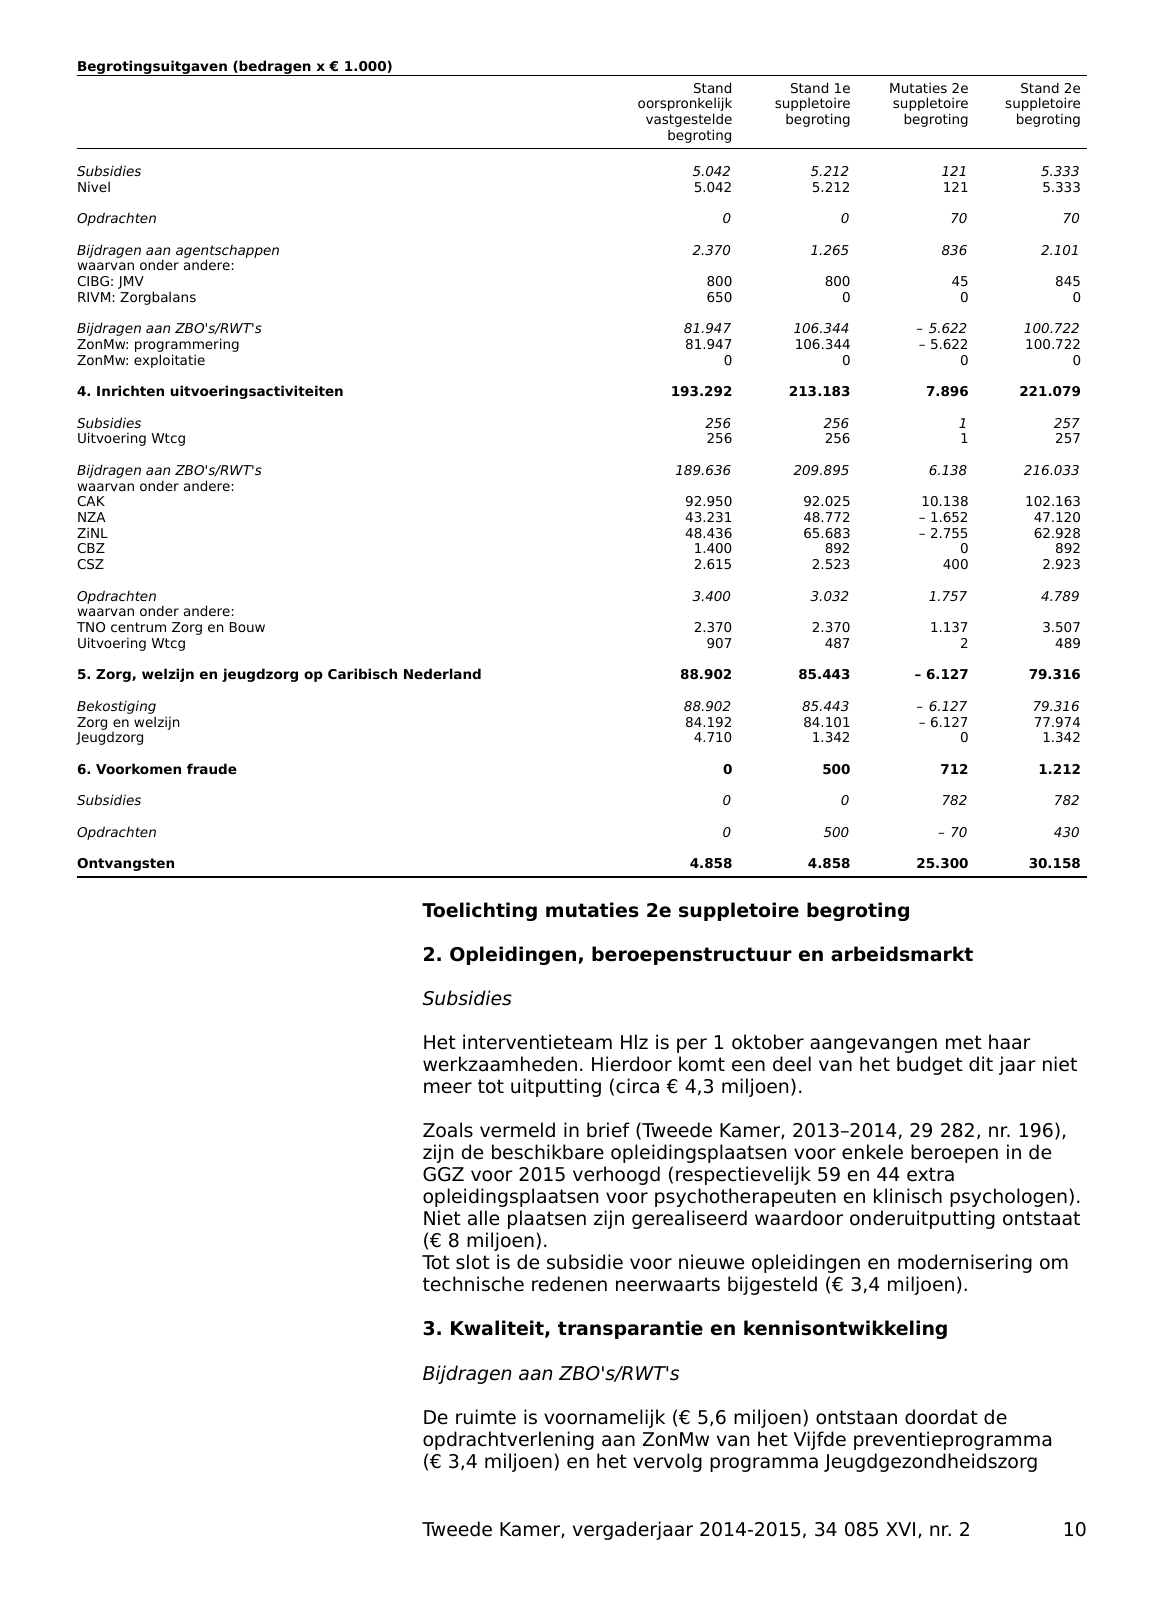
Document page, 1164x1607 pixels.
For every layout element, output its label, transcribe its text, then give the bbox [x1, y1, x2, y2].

table_cell [77, 809, 620, 824]
table_cell 489 [974, 636, 1087, 651]
subtitle 3. Kwaliteit, transparantie en kennisontwikkeling [422, 1318, 1087, 1340]
table_cell 84.101 [738, 714, 856, 730]
table_cell 102.163 [974, 494, 1087, 510]
table_cell ZonMw: programmering [77, 337, 620, 353]
table_cell [738, 604, 856, 620]
table_cell 92.025 [738, 494, 856, 510]
table_cell ZonMw: exploitatie [77, 353, 620, 368]
table_cell NZA [77, 510, 620, 526]
table_cell [620, 227, 738, 242]
table_cell 121 [856, 180, 974, 195]
table_cell 0 [620, 825, 738, 840]
table_cell Uitvoering Wtcg [77, 431, 620, 447]
table_cell 43.231 [620, 510, 738, 526]
table_cell 3.032 [738, 589, 856, 604]
table_cell 213.183 [738, 384, 856, 400]
table_cell [77, 651, 620, 667]
table_cell 121 [856, 164, 974, 179]
table_cell 5.212 [738, 180, 856, 195]
table_cell 2.370 [620, 620, 738, 636]
table_cell [974, 746, 1087, 762]
table_cell – 5.622 [856, 321, 974, 337]
table_cell 800 [738, 274, 856, 290]
table_cell 70 [856, 211, 974, 227]
table_cell [974, 447, 1087, 463]
text De ruimte is voornamelijk (€ 5,6 miljoen) ontstaan doordat de opdrachtverlening aan ZonMw van het Vijfde preventieprogramma (€ 3,4 miljoen) en het vervolg programma Jeugdgezondheidszorg [422, 1407, 1087, 1472]
table_cell [974, 305, 1087, 321]
table_cell 1.400 [620, 541, 738, 557]
table_cell 92.950 [620, 494, 738, 510]
table_cell 430 [974, 825, 1087, 840]
table_cell 5.042 [620, 164, 738, 179]
table_cell [738, 149, 856, 164]
table_cell CIBG: JMV [77, 274, 620, 290]
table_cell CSZ [77, 557, 620, 573]
table_cell [856, 840, 974, 856]
table_cell – 70 [856, 825, 974, 840]
table_cell [856, 400, 974, 416]
table_cell [738, 683, 856, 699]
table_cell 1 [856, 431, 974, 447]
table_cell 3.507 [974, 620, 1087, 636]
table_cell Stand oorspronkelijk vastgestelde begroting [620, 76, 738, 148]
table_cell 2.370 [738, 620, 856, 636]
table_cell Opdrachten [77, 211, 620, 227]
table_cell 25.300 [856, 856, 974, 876]
table_cell 1.342 [974, 730, 1087, 746]
table_cell [620, 651, 738, 667]
table_cell 77.974 [974, 714, 1087, 730]
table_cell 81.947 [620, 337, 738, 353]
table_cell 0 [738, 211, 856, 227]
table_cell [738, 400, 856, 416]
table_cell [974, 227, 1087, 242]
table_cell TNO centrum Zorg en Bouw [77, 620, 620, 636]
table_cell Stand 2e suppletoire begroting [974, 76, 1087, 148]
table_cell 189.636 [620, 463, 738, 478]
table_cell Subsidies [77, 416, 620, 431]
table_cell [77, 447, 620, 463]
table_cell 81.947 [620, 321, 738, 337]
table_cell [856, 809, 974, 824]
table_cell 2.101 [974, 243, 1087, 258]
table_cell [856, 683, 974, 699]
table_cell [620, 809, 738, 824]
text Het interventieteam Hlz is per 1 oktober aangevangen met haar werkzaamheden. Hierdoor komt een deel van het budget dit jaar niet meer tot uitputting (circa € 4,3 miljoen). [422, 1032, 1087, 1098]
table_cell 5. Zorg, welzijn en jeugdzorg op Caribisch Nederland [77, 667, 620, 683]
table_cell [974, 149, 1087, 164]
table_cell [620, 604, 738, 620]
table_cell 892 [974, 541, 1087, 557]
table_cell [856, 651, 974, 667]
table_cell RIVM: Zorgbalans [77, 290, 620, 305]
table_cell 106.344 [738, 337, 856, 353]
table_cell 0 [620, 353, 738, 368]
table_cell 0 [738, 290, 856, 305]
subtitle 2. Opleidingen, beroepenstructuur en arbeidsmarkt [422, 944, 1087, 966]
table_cell 256 [738, 416, 856, 431]
table_cell 0 [620, 793, 738, 809]
table_cell 2.923 [974, 557, 1087, 573]
table_cell waarvan onder andere: [77, 604, 620, 620]
table_cell 4.710 [620, 730, 738, 746]
table_cell [974, 195, 1087, 211]
subtitle Subsidies [422, 988, 1087, 1010]
table_cell – 5.622 [856, 337, 974, 353]
table_cell 257 [974, 416, 1087, 431]
table_cell 30.158 [974, 856, 1087, 876]
table_cell [974, 809, 1087, 824]
table_cell 100.722 [974, 337, 1087, 353]
table_cell [620, 479, 738, 494]
table_cell [738, 746, 856, 762]
table_cell 48.436 [620, 526, 738, 541]
table_cell [77, 840, 620, 856]
table_cell 0 [856, 541, 974, 557]
table_cell 88.902 [620, 699, 738, 714]
table_cell [620, 305, 738, 321]
subtitle Toelichting mutaties 2e suppletoire begroting [422, 899, 1087, 922]
table_cell [77, 195, 620, 211]
table_cell Mutaties 2e suppletoire begroting [856, 76, 974, 148]
table_cell [738, 227, 856, 242]
table_cell 256 [738, 431, 856, 447]
table_cell [77, 746, 620, 762]
table_cell [77, 227, 620, 242]
table_cell [856, 777, 974, 793]
table_cell 2.615 [620, 557, 738, 573]
table_cell 2.370 [620, 243, 738, 258]
table_cell [620, 195, 738, 211]
table_cell [77, 573, 620, 588]
table_cell 845 [974, 274, 1087, 290]
table_cell 1.212 [974, 762, 1087, 777]
table_cell [77, 683, 620, 699]
table_cell 70 [974, 211, 1087, 227]
table_cell 782 [974, 793, 1087, 809]
table_cell Bekostiging [77, 699, 620, 714]
table_cell 79.316 [974, 667, 1087, 683]
table_cell Subsidies [77, 164, 620, 179]
table_cell 62.928 [974, 526, 1087, 541]
table_cell 5.042 [620, 180, 738, 195]
table_cell 782 [856, 793, 974, 809]
table_cell [738, 809, 856, 824]
table_cell 5.333 [974, 180, 1087, 195]
table_cell 221.079 [974, 384, 1087, 400]
table_cell 48.772 [738, 510, 856, 526]
table_cell [856, 149, 974, 164]
table_cell 193.292 [620, 384, 738, 400]
table_cell 4. Inrichten uitvoeringsactiviteiten [77, 384, 620, 400]
table_cell 1 [856, 416, 974, 431]
table_cell [620, 447, 738, 463]
table_cell [856, 479, 974, 494]
table_cell – 6.127 [856, 714, 974, 730]
table_cell [974, 573, 1087, 588]
table_cell 100.722 [974, 321, 1087, 337]
table_cell [738, 195, 856, 211]
table_cell 650 [620, 290, 738, 305]
table_cell 7.896 [856, 384, 974, 400]
table_cell [856, 258, 974, 274]
table_cell 4.789 [974, 589, 1087, 604]
table_cell [856, 604, 974, 620]
table_cell [856, 305, 974, 321]
table_cell 0 [738, 353, 856, 368]
table_cell 6.138 [856, 463, 974, 478]
table_cell Zorg en welzijn [77, 714, 620, 730]
table_cell [77, 305, 620, 321]
table_cell waarvan onder andere: [77, 479, 620, 494]
table_cell [738, 651, 856, 667]
table_cell [738, 258, 856, 274]
table_cell 2.523 [738, 557, 856, 573]
table_cell 45 [856, 274, 974, 290]
table_cell Nivel [77, 180, 620, 195]
table_cell Subsidies [77, 793, 620, 809]
table_cell 256 [620, 431, 738, 447]
table_cell [620, 573, 738, 588]
table_cell 4.858 [620, 856, 738, 876]
table_cell [77, 149, 620, 164]
table_cell 892 [738, 541, 856, 557]
table_cell 256 [620, 416, 738, 431]
table_header Begrotingsuitgaven (bedragen x € 1.000) [77, 59, 1087, 75]
table_cell 0 [856, 353, 974, 368]
table_cell [620, 746, 738, 762]
table_cell [974, 683, 1087, 699]
table_cell 0 [856, 290, 974, 305]
table_cell 5.333 [974, 164, 1087, 179]
table_cell 85.443 [738, 699, 856, 714]
table_cell Jeugdzorg [77, 730, 620, 746]
table_cell [856, 195, 974, 211]
table_cell 84.192 [620, 714, 738, 730]
table_cell [620, 400, 738, 416]
table_cell 800 [620, 274, 738, 290]
table_cell 1.342 [738, 730, 856, 746]
table_cell 1.757 [856, 589, 974, 604]
table_cell [856, 227, 974, 242]
table_cell Ontvangsten [77, 856, 620, 876]
table_cell 106.344 [738, 321, 856, 337]
table_cell [974, 400, 1087, 416]
table_cell [738, 840, 856, 856]
table_cell – 2.755 [856, 526, 974, 541]
table_cell 2 [856, 636, 974, 651]
table_cell Bijdragen aan ZBO's/RWT's [77, 321, 620, 337]
table_cell 209.895 [738, 463, 856, 478]
table_cell [77, 400, 620, 416]
table_cell 487 [738, 636, 856, 651]
table_cell [77, 777, 620, 793]
table_cell [620, 840, 738, 856]
table_cell [738, 447, 856, 463]
table_cell CAK [77, 494, 620, 510]
table_cell 257 [974, 431, 1087, 447]
table_cell Stand 1e suppletoire begroting [738, 76, 856, 148]
table_cell 0 [620, 211, 738, 227]
table_cell [856, 447, 974, 463]
table_cell 907 [620, 636, 738, 651]
table_cell 79.316 [974, 699, 1087, 714]
text Tot slot is de subsidie voor nieuwe opleidingen en modernisering om technische redenen neerwaarts bijgesteld (€ 3,4 miljoen). [422, 1252, 1087, 1296]
table_cell 10.138 [856, 494, 974, 510]
table_cell [738, 479, 856, 494]
table_cell 1.137 [856, 620, 974, 636]
table_cell Uitvoering Wtcg [77, 636, 620, 651]
table_cell [856, 368, 974, 384]
table_cell [974, 651, 1087, 667]
table_cell Opdrachten [77, 589, 620, 604]
table_cell 1.265 [738, 243, 856, 258]
table_cell [738, 573, 856, 588]
table_cell Bijdragen aan ZBO's/RWT's [77, 463, 620, 478]
table_cell 0 [856, 730, 974, 746]
table_cell 0 [620, 762, 738, 777]
table_cell 3.400 [620, 589, 738, 604]
table_cell [77, 368, 620, 384]
table_cell 400 [856, 557, 974, 573]
table_cell – 6.127 [856, 699, 974, 714]
table_cell [974, 258, 1087, 274]
table_cell [856, 573, 974, 588]
table_cell 0 [974, 290, 1087, 305]
table_cell 5.212 [738, 164, 856, 179]
table_cell [738, 305, 856, 321]
table_cell waarvan onder andere: [77, 258, 620, 274]
table_cell 65.683 [738, 526, 856, 541]
table_cell 0 [974, 353, 1087, 368]
table_cell [620, 683, 738, 699]
table_cell [77, 76, 620, 148]
table_cell [620, 149, 738, 164]
table_cell – 6.127 [856, 667, 974, 683]
table_cell [974, 777, 1087, 793]
table_cell [738, 368, 856, 384]
table_cell [738, 777, 856, 793]
table_cell 836 [856, 243, 974, 258]
table_cell [974, 840, 1087, 856]
table_cell 216.033 [974, 463, 1087, 478]
table_cell 500 [738, 762, 856, 777]
table_cell [974, 368, 1087, 384]
table_cell [856, 746, 974, 762]
table_cell 712 [856, 762, 974, 777]
table_cell 85.443 [738, 667, 856, 683]
table_cell Bijdragen aan agentschappen [77, 243, 620, 258]
table_cell 6. Voorkomen fraude [77, 762, 620, 777]
table_cell Opdrachten [77, 825, 620, 840]
table_cell [974, 604, 1087, 620]
table_cell ZiNL [77, 526, 620, 541]
table_cell 0 [738, 793, 856, 809]
text Zoals vermeld in brief (Tweede Kamer, 2013–2014, 29 282, nr. 196), zijn de beschikbare opleidingsplaatsen voor enkele beroepen in de GGZ voor 2015 verhoogd (respectievelijk 59 en 44 extra opleidingsplaatsen voor psychotherapeuten en klinisch psychologen). Niet alle plaatsen zijn gerealiseerd waardoor onderuitputting ontstaat (€ 8 miljoen). [422, 1120, 1087, 1252]
table_cell 500 [738, 825, 856, 840]
table_cell [620, 258, 738, 274]
table_cell – 1.652 [856, 510, 974, 526]
table_cell 47.120 [974, 510, 1087, 526]
table_cell CBZ [77, 541, 620, 557]
table_cell 88.902 [620, 667, 738, 683]
subtitle Bijdragen aan ZBO's/RWT's [422, 1362, 1087, 1384]
table_cell [620, 368, 738, 384]
table_cell 4.858 [738, 856, 856, 876]
table_cell [620, 777, 738, 793]
table_cell [974, 479, 1087, 494]
